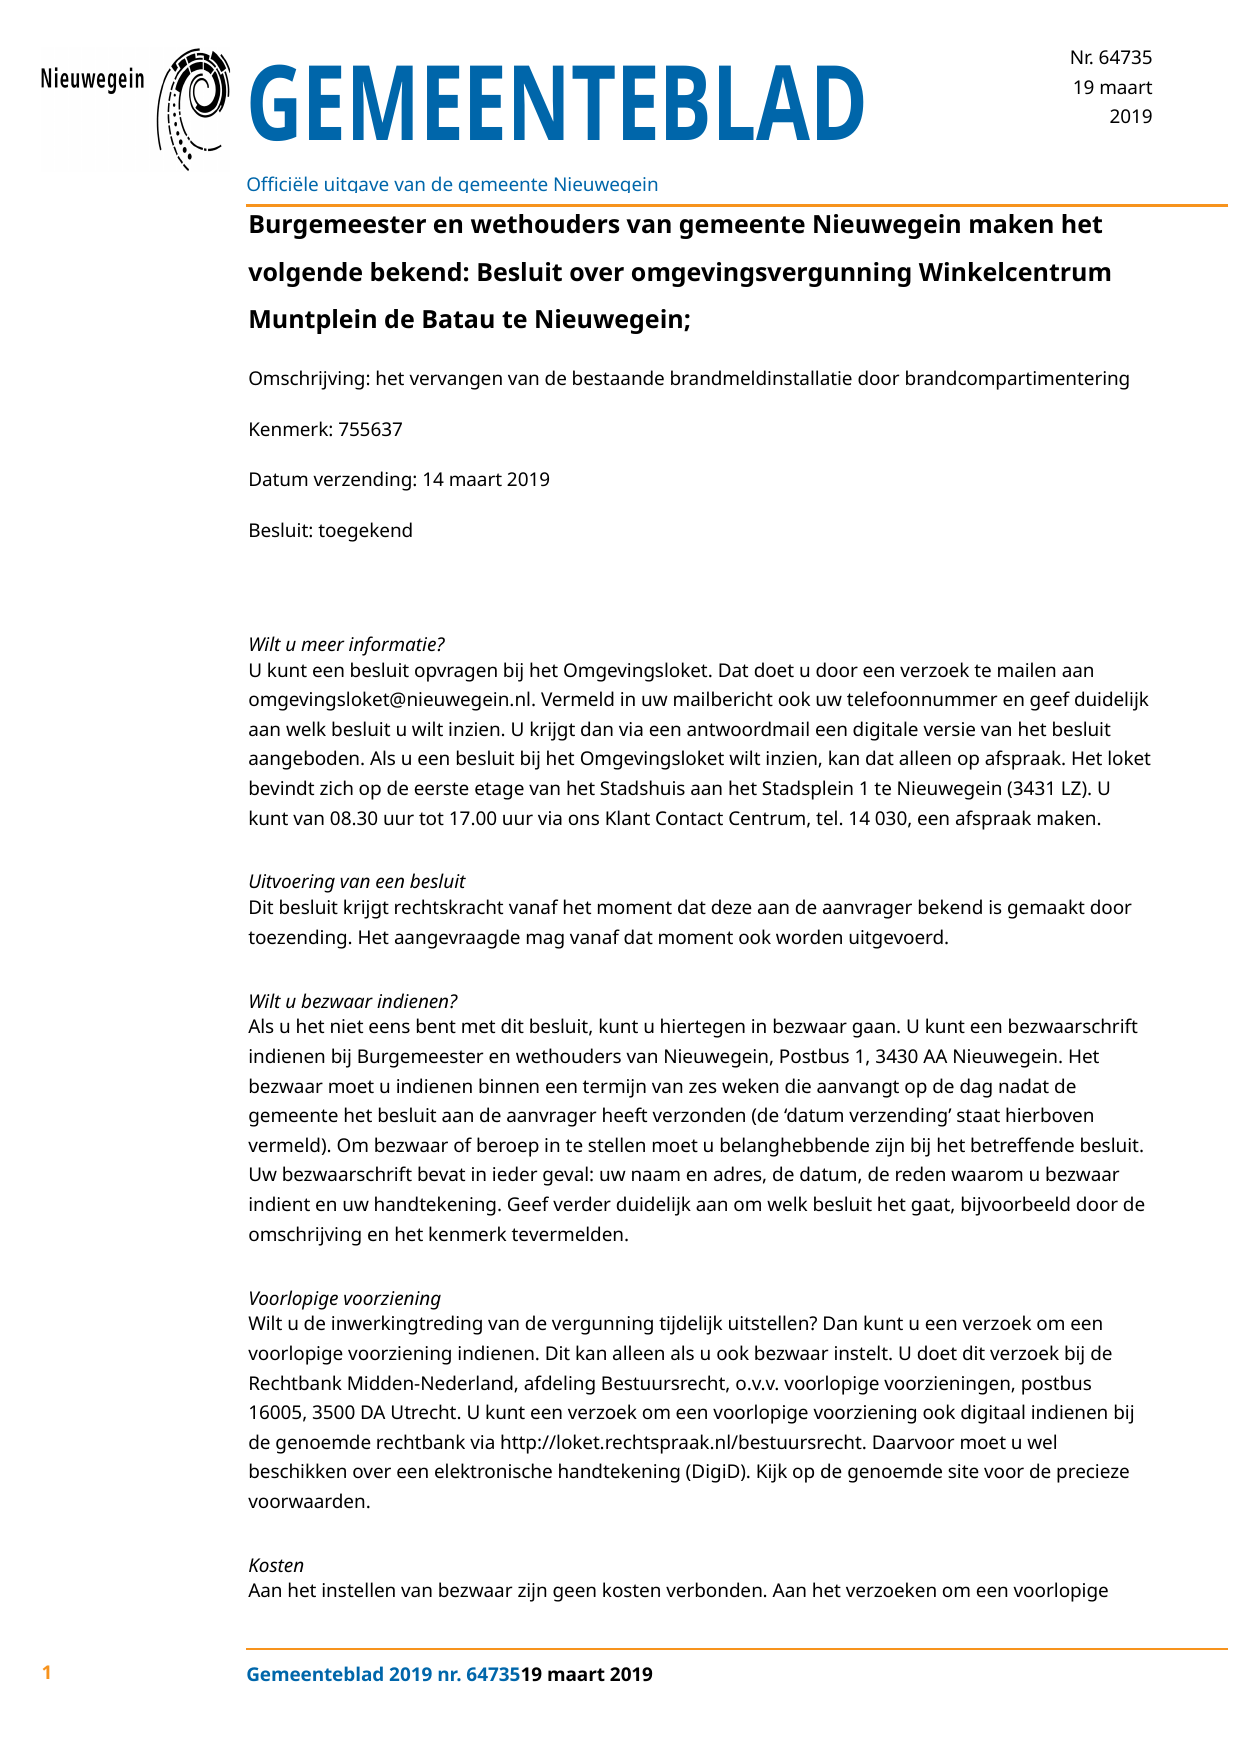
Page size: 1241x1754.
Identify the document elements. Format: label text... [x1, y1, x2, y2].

text Dit besluit krijgt rechtskracht vanaf het moment dat deze aan de aanvrager bekend is gemaakt door toezending. Het aangevraagde mag vanaf dat moment ook worden uitgevoerd. [248, 894, 1152, 950]
text Datum verzending: 14 maart 2019 [248, 466, 1152, 492]
picture [41, 47, 231, 172]
text Voorlopige voorziening [248, 1285, 1152, 1311]
text Wilt u meer informatie? [248, 631, 1152, 657]
text Besluit: toegekend [248, 517, 1152, 542]
text Wilt u bezwaar indienen? [248, 988, 1152, 1014]
text Omschrijving: het vervangen van de bestaande brandmeldinstallatie door brandcompartimentering [248, 366, 1152, 391]
text Wilt u de inwerkingtreding van de vergunning tijdelijk uitstellen? Dan kunt u een verzoek om een voorlopige voorziening indienen. Dit kan alleen als u ook bezwaar instelt. U doet dit verzoek bij de Rechtbank Midden-Nederland, afdeling Bestuursrecht, o.v.v. voorlopige voorzieningen, postbus 16005, 3500 DA Utrecht. U kunt een verzoek om een voorlopige voorziening ook digitaal indienen bij de genoemde rechtbank via http://loket.rechtspraak.nl/bestuursrecht. Daarvoor moet u wel beschikken over een elektronische handtekening (DigiD). Kijk op de genoemde site voor de precieze voorwaarden. [248, 1311, 1152, 1514]
text U kunt een besluit opvragen bij het Omgevingsloket. Dat doet u door een verzoek te mailen aan omgevingsloket@nieuwegein.nl. Vermeld in uw mailbericht ook uw telefoonnummer en geef duidelijk aan welk besluit u wilt inzien. U krijgt dan via een antwoordmail een digitale versie van het besluit aangeboden. Als u een besluit bij het Omgevingsloket wilt inzien, kan dat alleen op afspraak. Het loket bevindt zich op de eerste etage van het Stadshuis aan het Stadsplein 1 te Nieuwegein (3431 LZ). U kunt van 08.30 uur tot 17.00 uur via ons Klant Contact Centrum, tel. 14 030, een afspraak maken. [248, 657, 1152, 831]
text Aan het instellen van bezwaar zijn geen kosten verbonden. Aan het verzoeken om een voorlopige [248, 1578, 1152, 1603]
text Kosten [248, 1552, 1152, 1578]
text Uitvoering van een besluit [248, 869, 1152, 894]
text Als u het niet eens bent met dit besluit, kunt u hiertegen in bezwaar gaan. U kunt een bezwaarschrift indienen bij Burgemeester en wethouders van Nieuwegein, Postbus 1, 3430 AA Nieuwegein. Het bezwaar moet u indienen binnen een termijn van zes weken die aanvangt op de dag nadat de gemeente het besluit aan de aanvrager heeft verzonden (de ‘datum verzending’ staat hierboven vermeld). Om bezwaar of beroep in te stellen moet u belanghebbende zijn bij het betreffende besluit. Uw bezwaarschrift bevat in ieder geval: uw naam en adres, de datum, de reden waarom u bezwaar indient en uw handtekening. Geef verder duidelijk aan om welk besluit het gaat, bijvoorbeeld door de omschrijving en het kenmerk tevermelden. [248, 1014, 1152, 1247]
text Burgemeester en wethouders van gemeente Nieuwegein maken het volgende bekend: Besluit over omgevingsvergunning Winkelcentrum Muntplein de Batau te Nieuwegein; [248, 207, 1152, 336]
text Kenmerk: 755637 [248, 416, 1152, 442]
